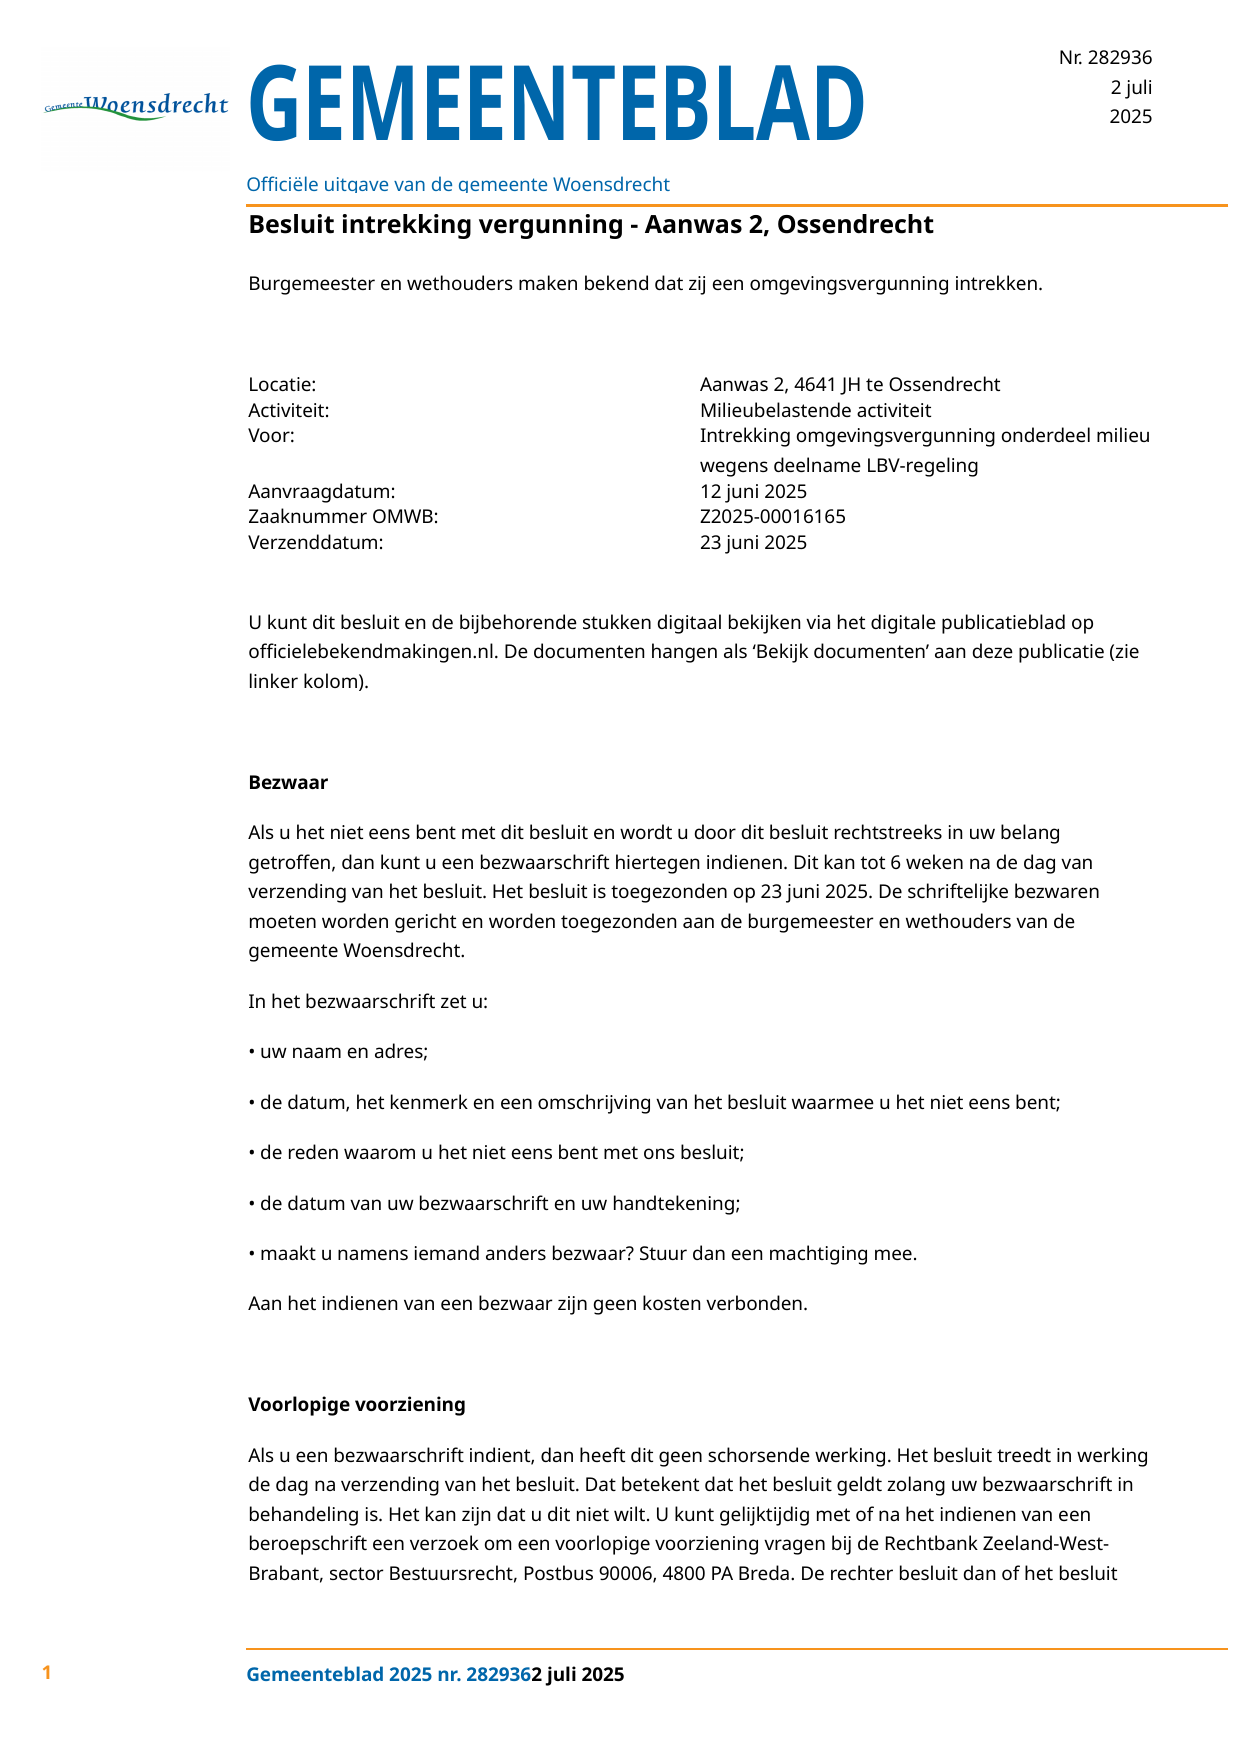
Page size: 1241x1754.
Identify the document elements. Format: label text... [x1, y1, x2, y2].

text Als u een bezwaarschrift indient, dan heeft dit geen schorsende werking. Het besluit treedt in werking de dag na verzending van het besluit. Dat betekent dat het besluit geldt zolang uw bezwaarschrift in behandeling is. Het kan zijn dat u dit niet wilt. U kunt gelijktijdig met of na het indienen van een beroepschrift een verzoek om een voorlopige voorziening vragen bij de Rechtbank Zeeland-West-Brabant, sector Bestuursrecht, Postbus 90006, 4800 PA Breda. De rechter besluit dan of het besluit [248, 1442, 1152, 1586]
text • uw naam en adres; [248, 1038, 1152, 1064]
text Burgemeester en wethouders maken bekend dat zij een omgevingsvergunning intrekken. [248, 270, 1152, 296]
text • maakt u namens iemand anders bezwaar? Stuur dan een machtiging mee. [248, 1240, 1152, 1266]
text Als u het niet eens bent met dit besluit en wordt u door dit besluit rechtstreeks in uw belang getroffen, dan kunt u een bezwaarschrift hiertegen indienen. Dit kan tot 6 weken na de dag van verzending van het besluit. Het besluit is toegezonden op 23 juni 2025. De schriftelijke bezwaren moeten worden gericht en worden toegezonden aan de burgemeester en wethouders van de gemeente Woensdrecht. [248, 819, 1152, 963]
text • de datum, het kenmerk en een omschrijving van het besluit waarmee u het niet eens bent; [248, 1089, 1152, 1114]
table_cell 23 juni 2025 [700, 530, 1152, 555]
text Besluit intrekking vergunning - Aanwas 2, Ossendrecht [248, 207, 1152, 241]
table_cell Z2025-00016165 [700, 504, 1152, 529]
table_cell Activiteit: [248, 397, 700, 423]
text Bezwaar [248, 769, 1152, 794]
table_cell Milieubelastende activiteit [700, 397, 1152, 423]
table_cell Zaaknummer OMWB: [248, 504, 700, 529]
table_cell Intrekking omgevingsvergunning onderdeel milieu wegens deelname LBV-regeling [700, 423, 1152, 478]
table_header Aanwas 2, 4641 JH te Ossendrecht [700, 371, 1152, 397]
table_cell 12 juni 2025 [700, 478, 1152, 504]
picture [41, 47, 231, 172]
text In het bezwaarschrift zet u: [248, 988, 1152, 1014]
text U kunt dit besluit en de bijbehorende stukken digitaal bekijken via het digitale publicatieblad op officielebekendmakingen.nl. De documenten hangen als ‘Bekijk documenten’ aan deze publicatie (zie linker kolom). [248, 609, 1152, 694]
table_cell Voor: [248, 423, 700, 478]
table_header Locatie: [248, 371, 700, 397]
text Aan het indienen van een bezwaar zijn geen kosten verbonden. [248, 1291, 1152, 1316]
table_cell Aanvraagdatum: [248, 478, 700, 504]
text • de reden waarom u het niet eens bent met ons besluit; [248, 1139, 1152, 1165]
text Voorlopige voorziening [248, 1391, 1152, 1417]
table_cell Verzenddatum: [248, 530, 700, 555]
text • de datum van uw bezwaarschrift en uw handtekening; [248, 1190, 1152, 1215]
